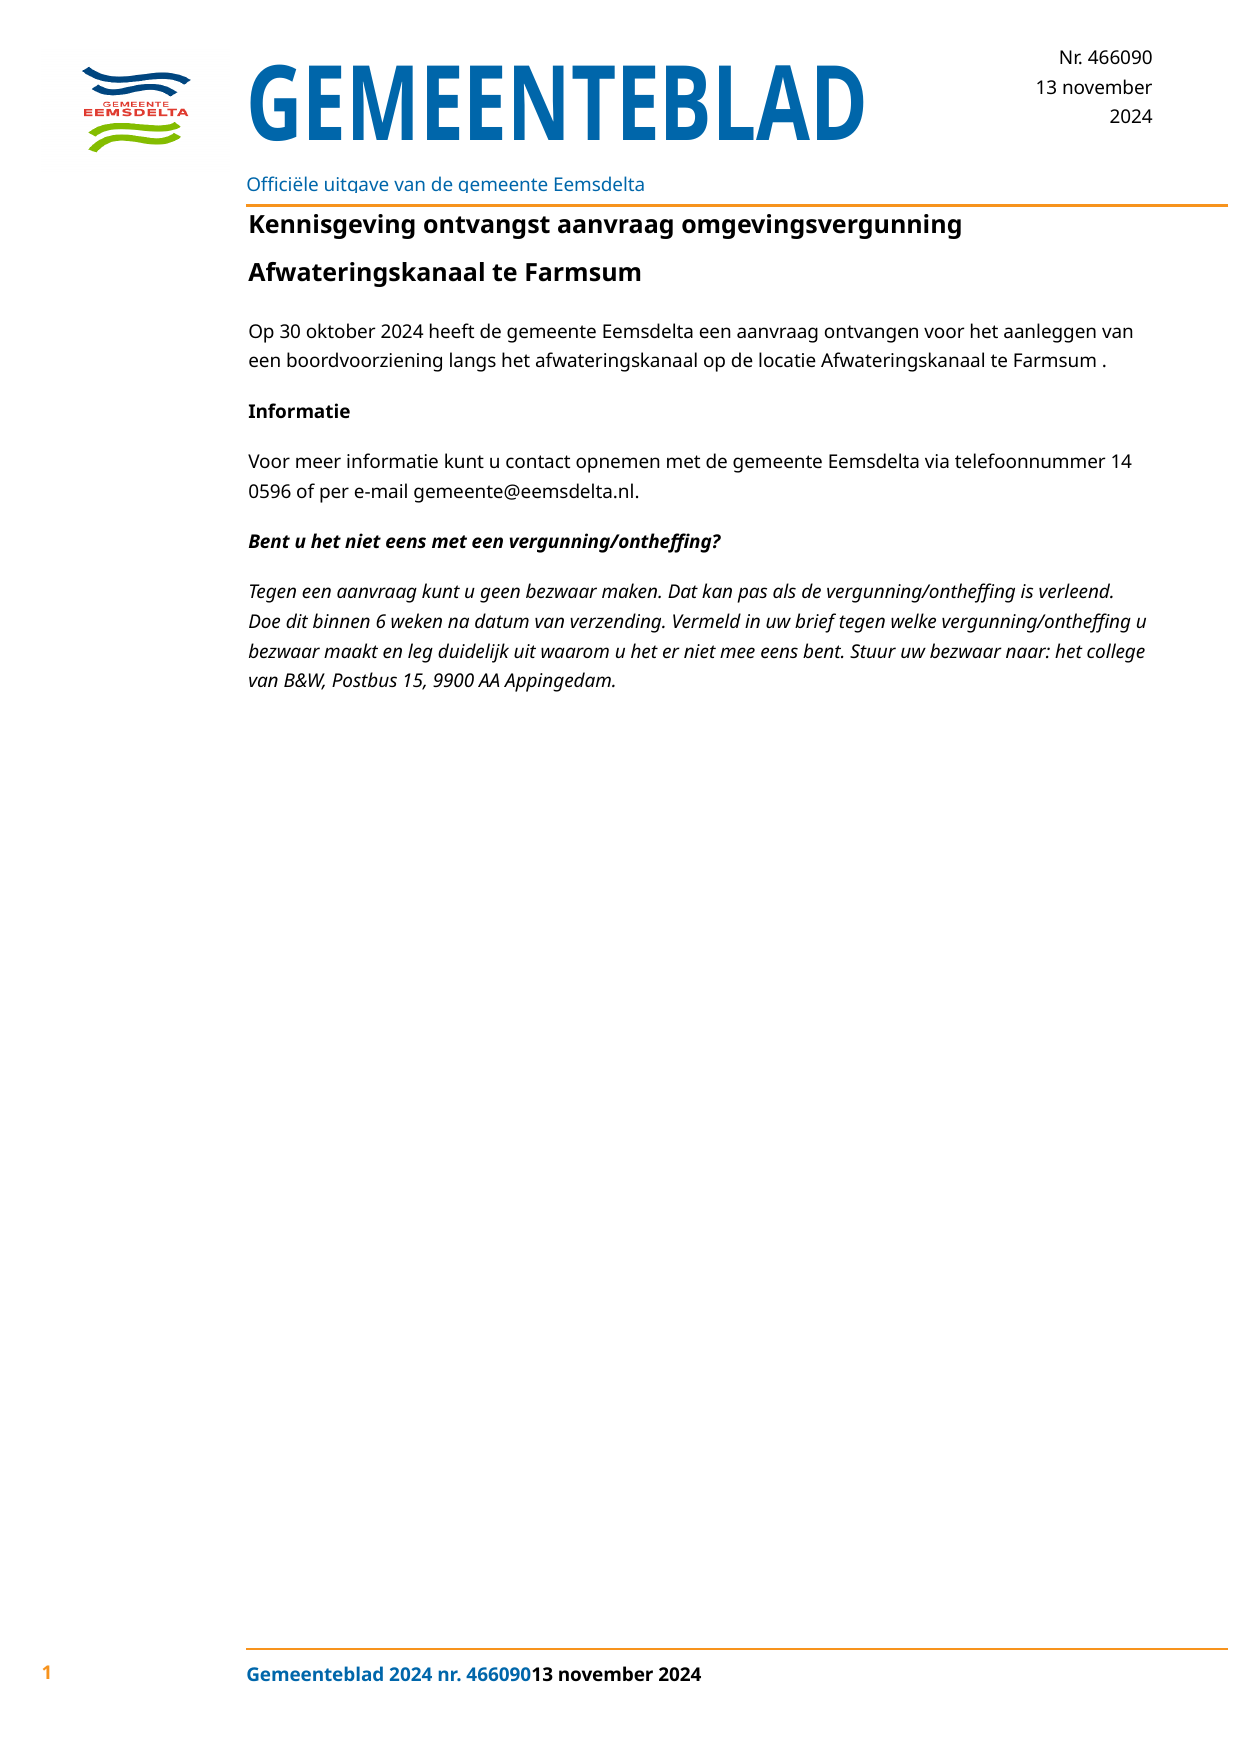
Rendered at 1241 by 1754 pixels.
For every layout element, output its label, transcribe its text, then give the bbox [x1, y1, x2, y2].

text Tegen een aanvraag kunt u geen bezwaar maken. Dat kan pas als de vergunning/ontheffing is verleend. Doe dit binnen 6 weken na datum van verzending. Vermeld in uw brief tegen welke vergunning/ontheffing u bezwaar maakt en leg duidelijk uit waarom u het er niet mee eens bent. Stuur uw bezwaar naar: het college van B&W, Postbus 15, 9900 AA Appingedam. [248, 579, 1152, 693]
text Voor meer informatie kunt u contact opnemen met de gemeente Eemsdelta via telefoonnummer 14 0596 of per e-mail gemeente@eemsdelta.nl. [248, 448, 1152, 504]
picture [41, 47, 231, 172]
text Op 30 oktober 2024 heeft de gemeente Eemsdelta een aanvraag ontvangen voor het aanleggen van een boordvoorziening langs het afwateringskanaal op de locatie Afwateringskanaal te Farmsum . [248, 318, 1152, 373]
text Bent u het niet eens met een vergunning/ontheffing? [248, 528, 1152, 554]
text Informatie [248, 398, 1152, 424]
text Kennisgeving ontvangst aanvraag omgevingsvergunning Afwateringskanaal te Farmsum [248, 207, 1152, 288]
